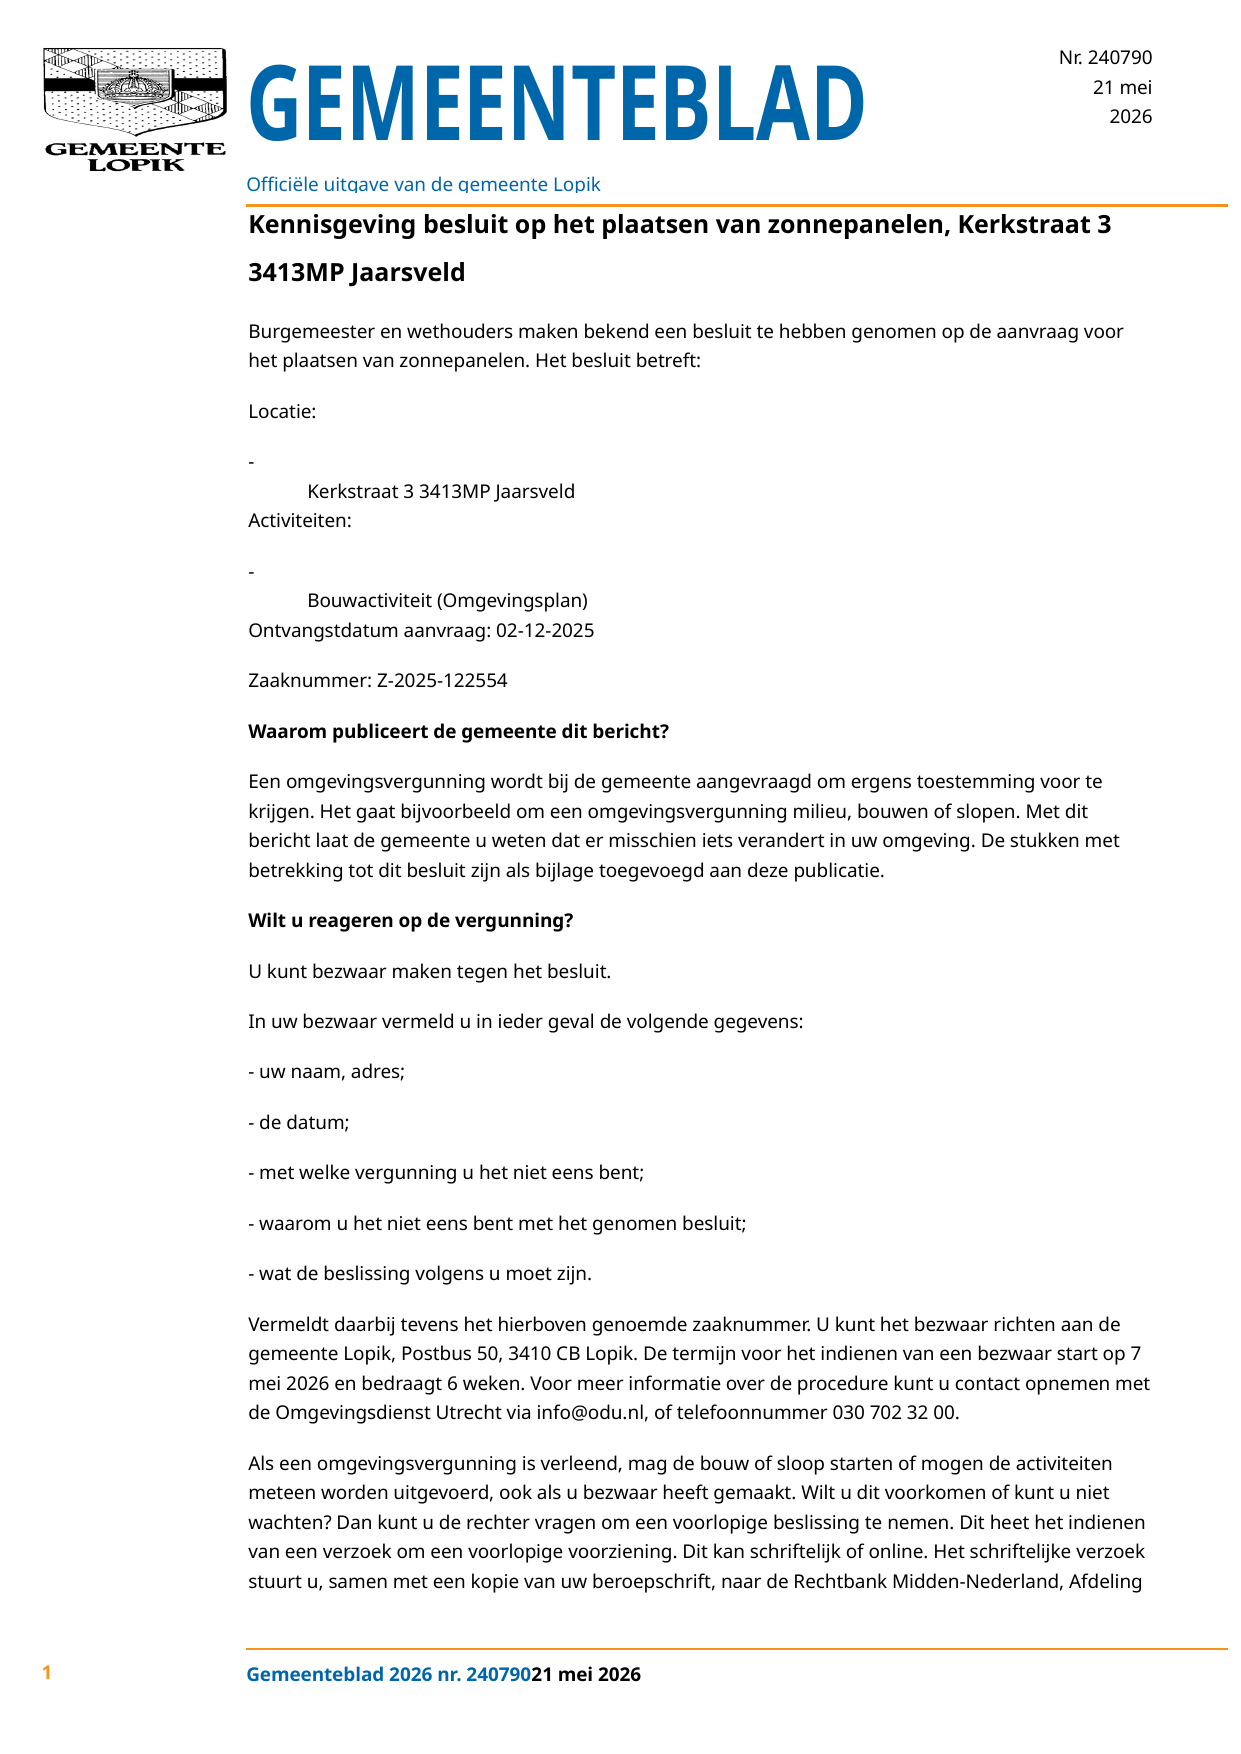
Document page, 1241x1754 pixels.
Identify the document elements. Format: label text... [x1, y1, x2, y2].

text - de datum; [248, 1109, 1152, 1135]
text U kunt bezwaar maken tegen het besluit. [248, 958, 1152, 984]
text Ontvangstdatum aanvraag: 02-12-2025 [248, 617, 1152, 643]
text Activiteiten: [248, 507, 1152, 533]
text - wat de beslissing volgens u moet zijn. [248, 1260, 1152, 1286]
text Burgemeester en wethouders maken bekend een besluit te hebben genomen op de aanvraag voor het plaatsen van zonnepanelen. Het besluit betreft: [248, 318, 1152, 373]
text - met welke vergunning u het niet eens bent; [248, 1159, 1152, 1185]
text In uw bezwaar vermeld u in ieder geval de volgende gegevens: [248, 1008, 1152, 1034]
text Waarom publiceert de gemeente dit bericht? [248, 718, 1152, 744]
text Vermeldt daarbij tevens het hierboven genoemde zaaknummer. U kunt het bezwaar richten aan de gemeente Lopik, Postbus 50, 3410 CB Lopik. De termijn voor het indienen van een bezwaar start op 7 mei 2026 en bedraagt 6 weken. Voor meer informatie over de procedure kunt u contact opnemen met de Omgevingsdienst Utrecht via info@odu.nl, of telefoonnummer 030 702 32 00. [248, 1311, 1152, 1425]
text - waarom u het niet eens bent met het genomen besluit; [248, 1210, 1152, 1236]
list Kerkstraat 3 3413MP Jaarsveld [248, 478, 1152, 504]
text Locatie: [248, 398, 1152, 424]
text Zaaknummer: Z-2025-122554 [248, 667, 1152, 693]
text Wilt u reageren op de vergunning? [248, 907, 1152, 933]
picture [41, 47, 231, 172]
list Bouwactiviteit (Omgevingsplan) [248, 587, 1152, 613]
text Kennisgeving besluit op het plaatsen van zonnepanelen, Kerkstraat 3 3413MP Jaarsveld [248, 207, 1152, 288]
text Als een omgevingsvergunning is verleend, mag de bouw of sloop starten of mogen de activiteiten meteen worden uitgevoerd, ook als u bezwaar heeft gemaakt. Wilt u dit voorkomen of kunt u niet wachten? Dan kunt u de rechter vragen om een voorlopige beslissing te nemen. Dit heet het indienen van een verzoek om een voorlopige voorziening. Dit kan schriftelijk of online. Het schriftelijke verzoek stuurt u, samen met een kopie van uw beroepschrift, naar de Rechtbank Midden-Nederland, Afdeling [248, 1450, 1152, 1594]
text - uw naam, adres; [248, 1059, 1152, 1084]
text Een omgevingsvergunning wordt bij de gemeente aangevraagd om ergens toestemming voor te krijgen. Het gaat bijvoorbeeld om een omgevingsvergunning milieu, bouwen of slopen. Met dit bericht laat de gemeente u weten dat er misschien iets verandert in uw omgeving. De stukken met betrekking tot dit besluit zijn als bijlage toegevoegd aan deze publicatie. [248, 768, 1152, 883]
